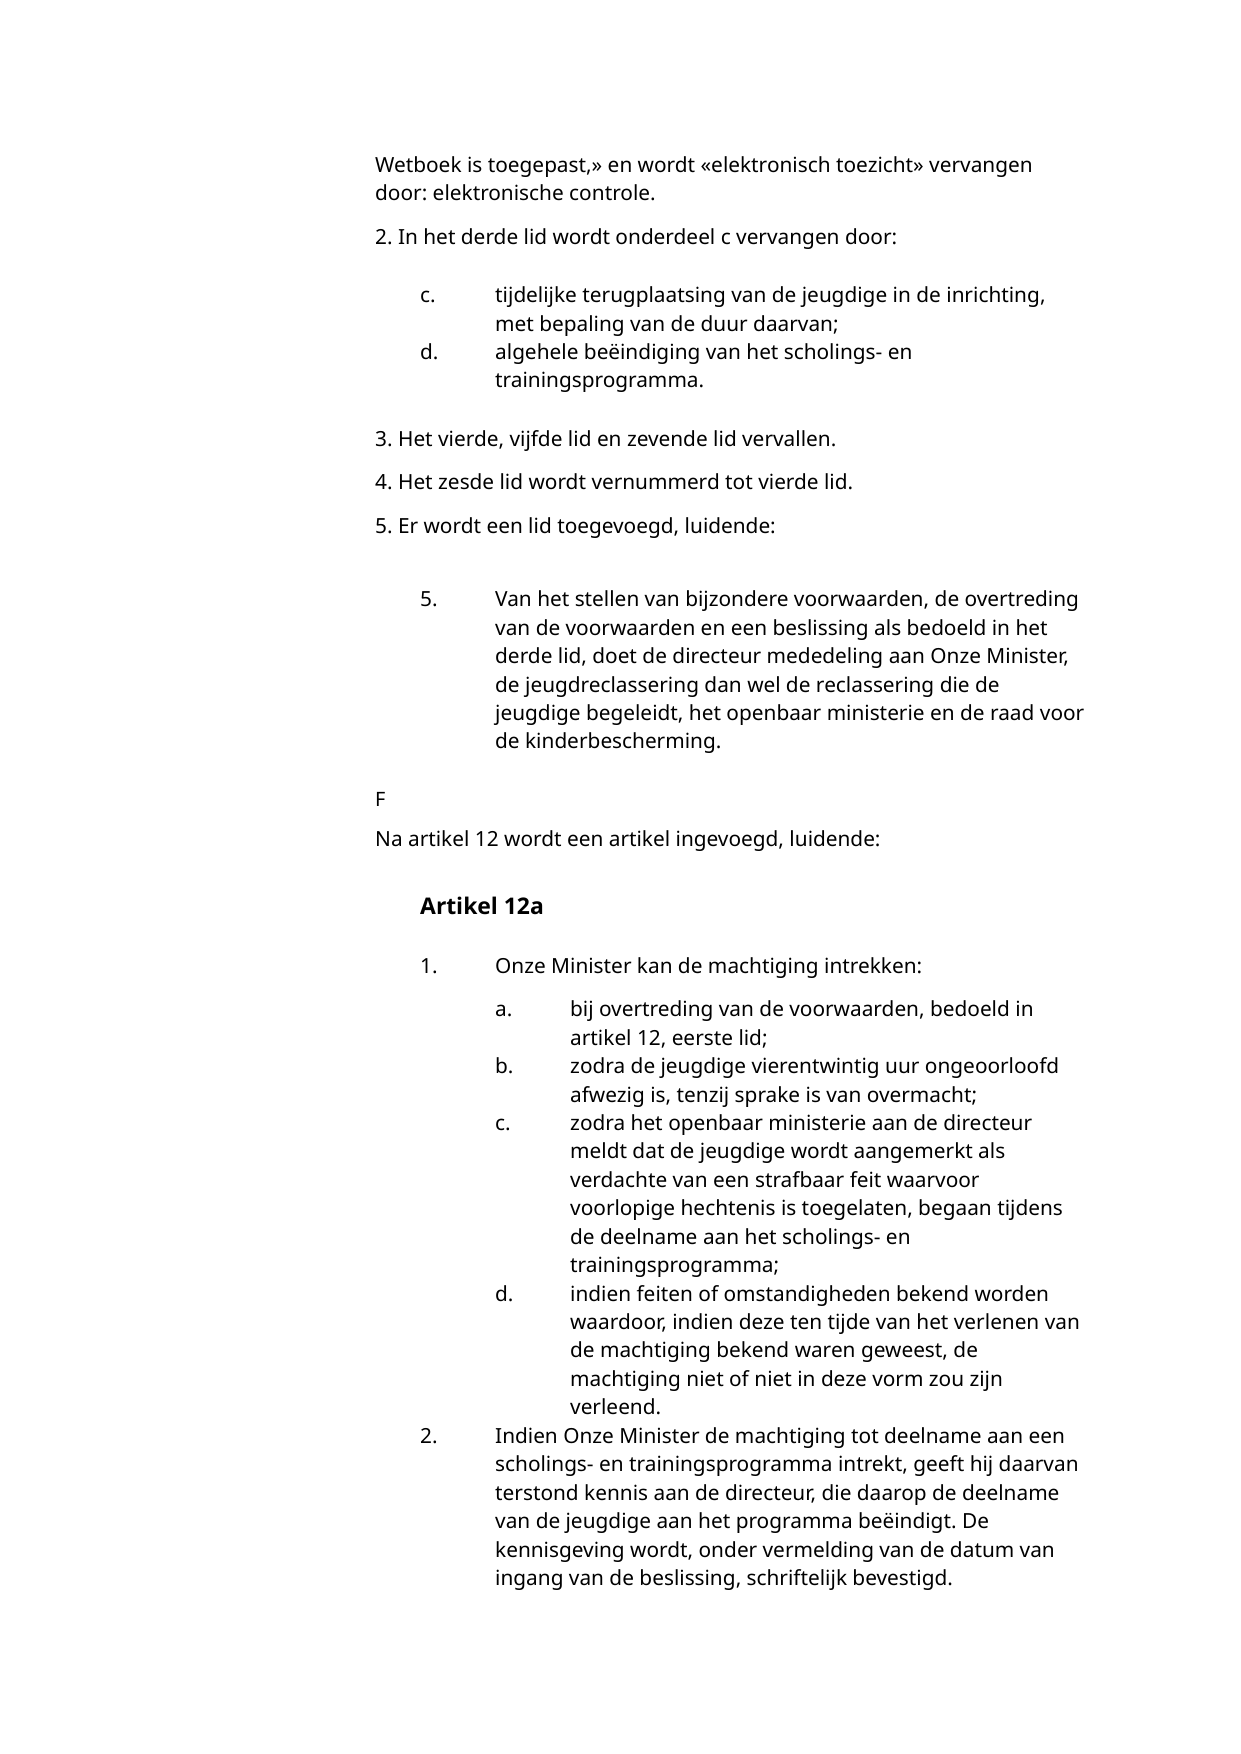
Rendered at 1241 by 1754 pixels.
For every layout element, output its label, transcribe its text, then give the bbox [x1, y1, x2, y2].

list indien feiten of omstandigheden bekend worden waardoor, indien deze ten tijde van het verlenen van de machtiging bekend waren geweest, de machtiging niet of niet in deze vorm zou zijn verleend. [495, 1279, 1090, 1421]
text 3. Het vierde, vijfde lid en zevende lid vervallen. [375, 424, 1090, 452]
text Na artikel 12 wordt een artikel ingevoegd, luidende: [375, 824, 1090, 852]
list bij overtreding van de voorwaarden, bedoeld in artikel 12, eerste lid; [495, 994, 1090, 1051]
subtitle Artikel 12a [420, 890, 1090, 921]
list algehele beëindiging van het scholings- en trainingsprogramma. [420, 337, 1090, 394]
list tijdelijke terugplaatsing van de jeugdige in de inrichting, met bepaling van de duur daarvan; [420, 280, 1090, 337]
list Onze Minister kan de machtiging intrekken: [420, 951, 1090, 979]
list zodra het openbaar ministerie aan de directeur meldt dat de jeugdige wordt aangemerkt als verdachte van een strafbaar feit waarvoor voorlopige hechtenis is toegelaten, begaan tijdens de deelname aan het scholings- en trainingsprogramma; [495, 1108, 1090, 1279]
text 2. In het derde lid wordt onderdeel c vervangen door: [375, 222, 1090, 250]
text 5. Er wordt een lid toegevoegd, luidende: [375, 511, 1090, 539]
list Van het stellen van bijzondere voorwaarden, de overtreding van de voorwaarden en een beslissing als bedoeld in het derde lid, doet de directeur mededeling aan Onze Minister, de jeugdreclassering dan wel de reclassering die de jeugdige begeleidt, het openbaar ministerie en de raad voor de kinderbescherming. [420, 584, 1090, 755]
text 4. Het zesde lid wordt vernummerd tot vierde lid. [375, 467, 1090, 496]
text F [375, 785, 1090, 812]
text Wetboek is toegepast,» en wordt «elektronisch toezicht» vervangen door: elektronische controle. [375, 150, 1090, 207]
list Indien Onze Minister de machtiging tot deelname aan een scholings- en trainingsprogramma intrekt, geeft hij daarvan terstond kennis aan de directeur, die daarop de deelname van de jeugdige aan het programma beëindigt. De kennisgeving wordt, onder vermelding van de datum van ingang van de beslissing, schriftelijk bevestigd. [420, 1421, 1090, 1592]
list zodra de jeugdige vierentwintig uur ongeoorloofd afwezig is, tenzij sprake is van overmacht; [495, 1051, 1090, 1108]
